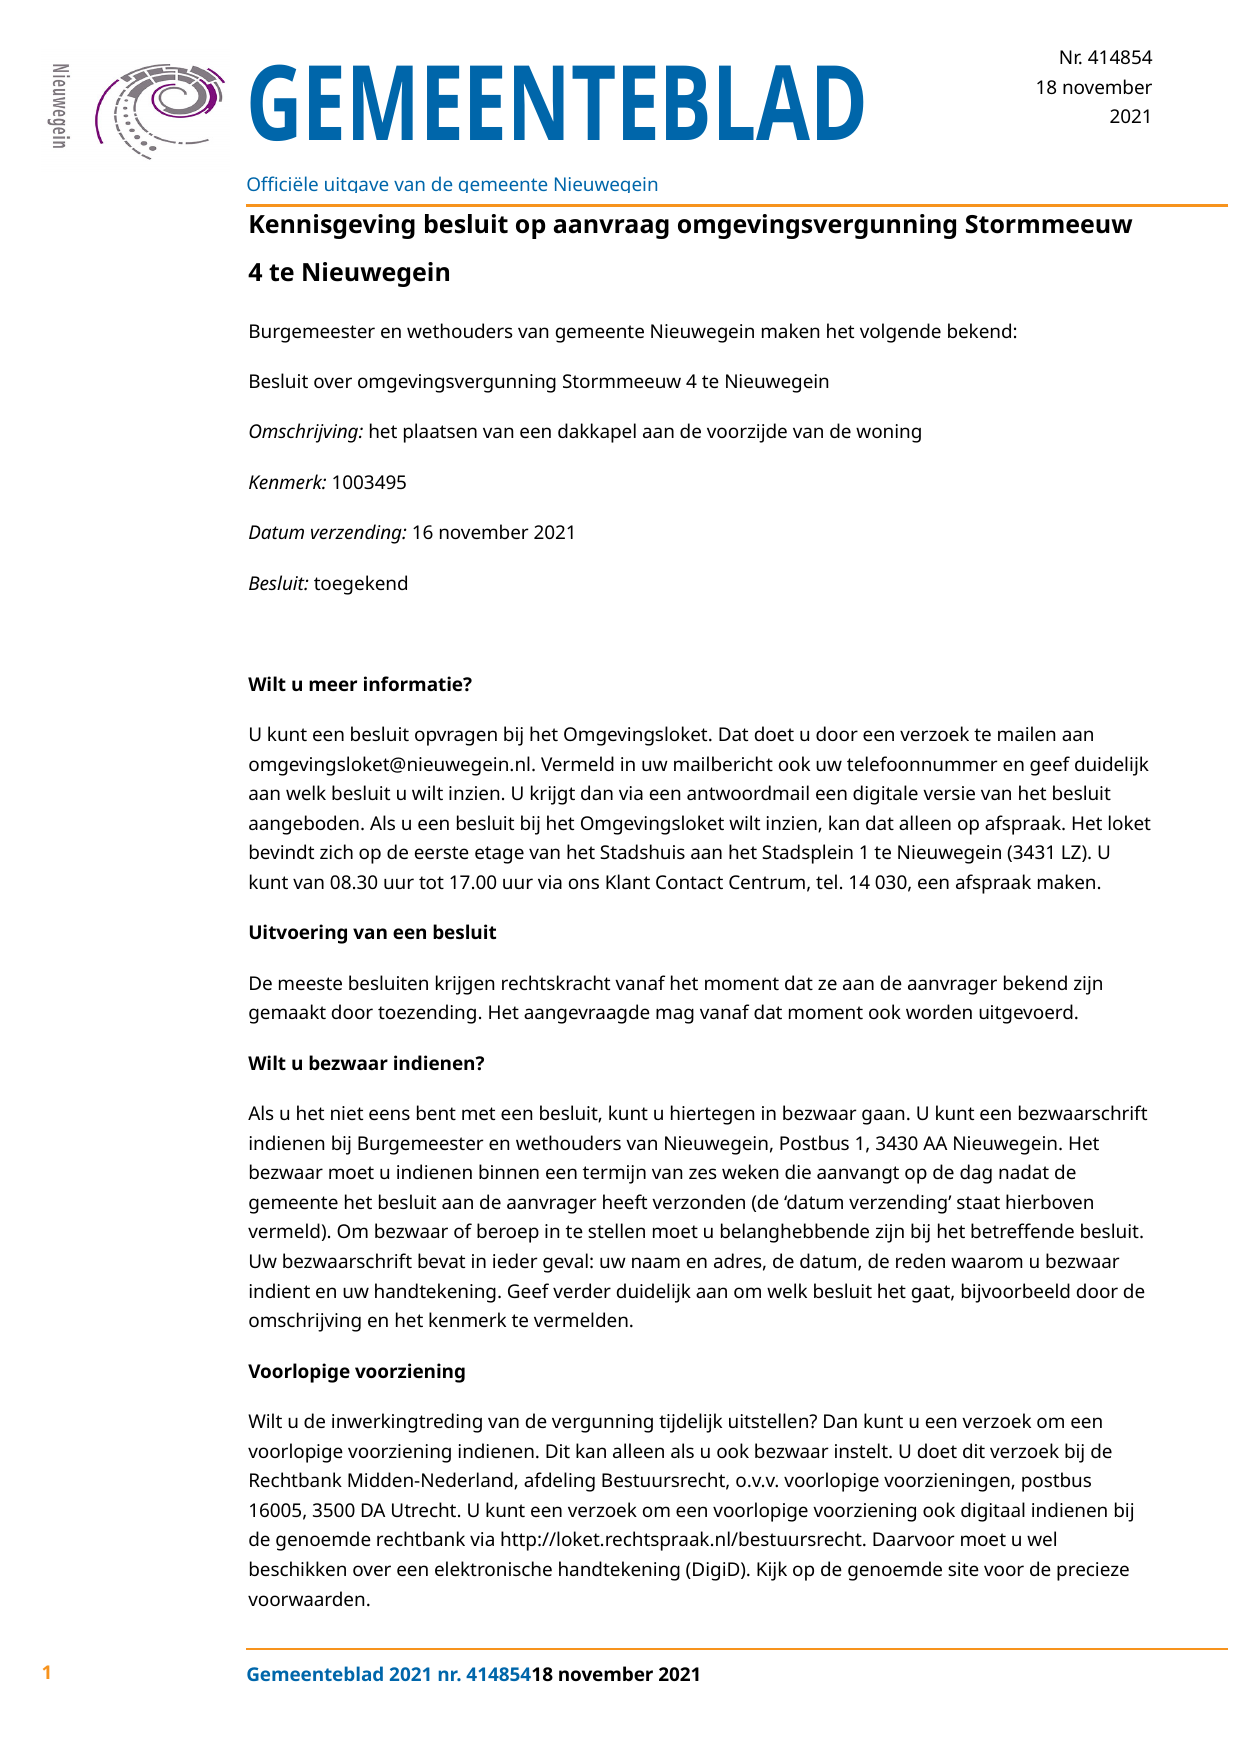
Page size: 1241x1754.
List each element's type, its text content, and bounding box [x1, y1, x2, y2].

text Voorlopige voorziening [248, 1358, 1152, 1384]
text Besluit: toegekend [248, 570, 1152, 596]
text Burgemeester en wethouders van gemeente Nieuwegein maken het volgende bekend: [248, 318, 1152, 344]
text Wilt u meer informatie? [248, 671, 1152, 697]
text De meeste besluiten krijgen rechtskracht vanaf het moment dat ze aan de aanvrager bekend zijn gemaakt door toezending. Het aangevraagde mag vanaf dat moment ook worden uitgevoerd. [248, 970, 1152, 1025]
picture [41, 47, 231, 172]
text Datum verzending: 16 november 2021 [248, 519, 1152, 545]
text U kunt een besluit opvragen bij het Omgevingsloket. Dat doet u door een verzoek te mailen aan omgevingsloket@nieuwegein.nl. Vermeld in uw mailbericht ook uw telefoonnummer en geef duidelijk aan welk besluit u wilt inzien. U krijgt dan via een antwoordmail een digitale versie van het besluit aangeboden. Als u een besluit bij het Omgevingsloket wilt inzien, kan dat alleen op afspraak. Het loket bevindt zich op de eerste etage van het Stadshuis aan het Stadsplein 1 te Nieuwegein (3431 LZ). U kunt van 08.30 uur tot 17.00 uur via ons Klant Contact Centrum, tel. 14 030, een afspraak maken. [248, 721, 1152, 895]
text Omschrijving: het plaatsen van een dakkapel aan de voorzijde van de woning [248, 419, 1152, 444]
text Uitvoering van een besluit [248, 919, 1152, 945]
text Als u het niet eens bent met een besluit, kunt u hiertegen in bezwaar gaan. U kunt een bezwaarschrift indienen bij Burgemeester en wethouders van Nieuwegein, Postbus 1, 3430 AA Nieuwegein. Het bezwaar moet u indienen binnen een termijn van zes weken die aanvangt op de dag nadat de gemeente het besluit aan de aanvrager heeft verzonden (de ‘datum verzending’ staat hierboven vermeld). Om bezwaar of beroep in te stellen moet u belanghebbende zijn bij het betreffende besluit. Uw bezwaarschrift bevat in ieder geval: uw naam en adres, de datum, de reden waarom u bezwaar indient en uw handtekening. Geef verder duidelijk aan om welk besluit het gaat, bijvoorbeeld door de omschrijving en het kenmerk te vermelden. [248, 1100, 1152, 1333]
text Kenmerk: 1003495 [248, 469, 1152, 495]
text Kennisgeving besluit op aanvraag omgevingsvergunning Stormmeeuw 4 te Nieuwegein [248, 207, 1152, 288]
text Wilt u bezwaar indienen? [248, 1050, 1152, 1076]
text Wilt u de inwerkingtreding van de vergunning tijdelijk uitstellen? Dan kunt u een verzoek om een voorlopige voorziening indienen. Dit kan alleen als u ook bezwaar instelt. U doet dit verzoek bij de Rechtbank Midden-Nederland, afdeling Bestuursrecht, o.v.v. voorlopige voorzieningen, postbus 16005, 3500 DA Utrecht. U kunt een verzoek om een voorlopige voorziening ook digitaal indienen bij de genoemde rechtbank via http://loket.rechtspraak.nl/bestuursrecht. Daarvoor moet u wel beschikken over een elektronische handtekening (DigiD). Kijk op de genoemde site voor de precieze voorwaarden. [248, 1408, 1152, 1612]
text Besluit over omgevingsvergunning Stormmeeuw 4 te Nieuwegein [248, 368, 1152, 394]
